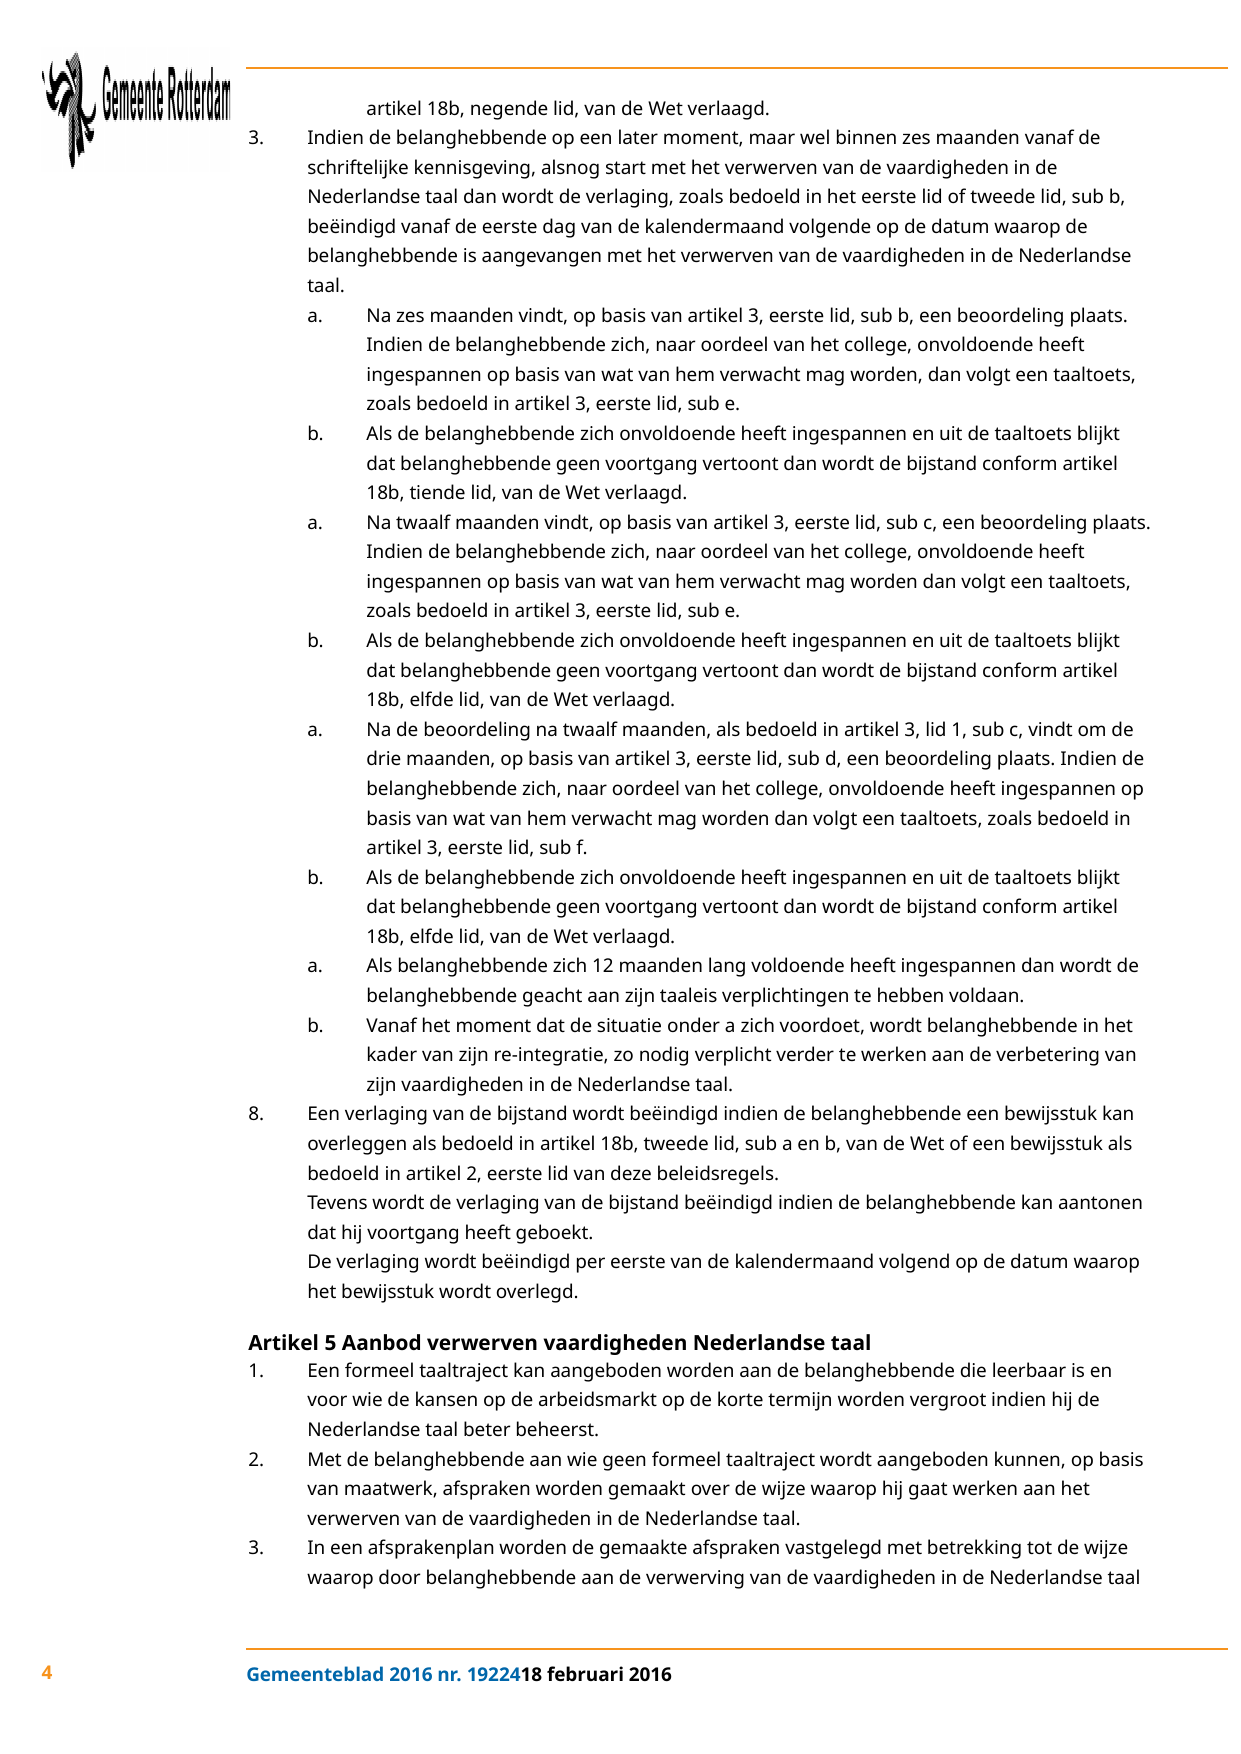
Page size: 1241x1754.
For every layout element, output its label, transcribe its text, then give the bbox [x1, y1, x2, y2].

list artikel 18b, negende lid, van de Wet verlaagd. [307, 95, 1152, 121]
list Vanaf het moment dat de situatie onder a zich voordoet, wordt belanghebbende in het kader van zijn re-integratie, zo nodig verplicht verder te werken aan de verbetering van zijn vaardigheden in de Nederlandse taal. [307, 1012, 1152, 1097]
list Een formeel taaltraject kan aangeboden worden aan de belanghebbende die leerbaar is en voor wie de kansen op de arbeidsmarkt op de korte termijn worden vergroot indien hij de Nederlandse taal beter beheerst. [248, 1357, 1152, 1442]
list In een afsprakenplan worden de gemaakte afspraken vastgelegd met betrekking tot de wijze waarop door belanghebbende aan de verwerving van de vaardigheden in de Nederlandse taal [248, 1534, 1152, 1590]
picture [41, 47, 231, 172]
text Artikel 5 Aanbod verwerven vaardigheden Nederlandse taal [248, 1328, 1152, 1357]
list Met de belanghebbende aan wie geen formeel taaltraject wordt aangeboden kunnen, op basis van maatwerk, afspraken worden gemaakt over de wijze waarop hij gaat werken aan het verwerven van de vaardigheden in de Nederlandse taal. [248, 1446, 1152, 1531]
list Indien de belanghebbende op een later moment, maar wel binnen zes maanden vanaf de schriftelijke kennisgeving, alsnog start met het verwerven van de vaardigheden in de Nederlandse taal dan wordt de verlaging, zoals bedoeld in het eerste lid of tweede lid, sub b, beëindigd vanaf de eerste dag van de kalendermaand volgende op de datum waarop de belanghebbende is aangevangen met het verwerven van de vaardigheden in de Nederlandse taal. [248, 124, 1152, 298]
list Tevens wordt de verlaging van de bijstand beëindigd indien de belanghebbende kan aantonen dat hij voortgang heeft geboekt. [248, 1189, 1152, 1245]
list Als de belanghebbende zich onvoldoende heeft ingespannen en uit de taaltoets blijkt dat belanghebbende geen voortgang vertoont dan wordt de bijstand conform artikel 18b, elfde lid, van de Wet verlaagd. [307, 864, 1152, 949]
list Na de beoordeling na twaalf maanden, als bedoeld in artikel 3, lid 1, sub c, vindt om de drie maanden, op basis van artikel 3, eerste lid, sub d, een beoordeling plaats. Indien de belanghebbende zich, naar oordeel van het college, onvoldoende heeft ingespannen op basis van wat van hem verwacht mag worden dan volgt een taaltoets, zoals bedoeld in artikel 3, eerste lid, sub f. [307, 716, 1152, 860]
list Na zes maanden vindt, op basis van artikel 3, eerste lid, sub b, een beoordeling plaats. Indien de belanghebbende zich, naar oordeel van het college, onvoldoende heeft ingespannen op basis van wat van hem verwacht mag worden, dan volgt een taaltoets, zoals bedoeld in artikel 3, eerste lid, sub e. [307, 302, 1152, 416]
list De verlaging wordt beëindigd per eerste van de kalendermaand volgend op de datum waarop het bewijsstuk wordt overlegd. [248, 1248, 1152, 1304]
list Als de belanghebbende zich onvoldoende heeft ingespannen en uit de taaltoets blijkt dat belanghebbende geen voortgang vertoont dan wordt de bijstand conform artikel 18b, elfde lid, van de Wet verlaagd. [307, 627, 1152, 712]
list Een verlaging van de bijstand wordt beëindigd indien de belanghebbende een bewijsstuk kan overleggen als bedoeld in artikel 18b, tweede lid, sub a en b, van de Wet of een bewijsstuk als bedoeld in artikel 2, eerste lid van deze beleidsregels. [248, 1101, 1152, 1186]
list Als de belanghebbende zich onvoldoende heeft ingespannen en uit de taaltoets blijkt dat belanghebbende geen voortgang vertoont dan wordt de bijstand conform artikel 18b, tiende lid, van de Wet verlaagd. [307, 420, 1152, 505]
list Als belanghebbende zich 12 maanden lang voldoende heeft ingespannen dan wordt de belanghebbende geacht aan zijn taaleis verplichtingen te hebben voldaan. [307, 953, 1152, 1008]
list Na twaalf maanden vindt, op basis van artikel 3, eerste lid, sub c, een beoordeling plaats. Indien de belanghebbende zich, naar oordeel van het college, onvoldoende heeft ingespannen op basis van wat van hem verwacht mag worden dan volgt een taaltoets, zoals bedoeld in artikel 3, eerste lid, sub e. [307, 509, 1152, 623]
